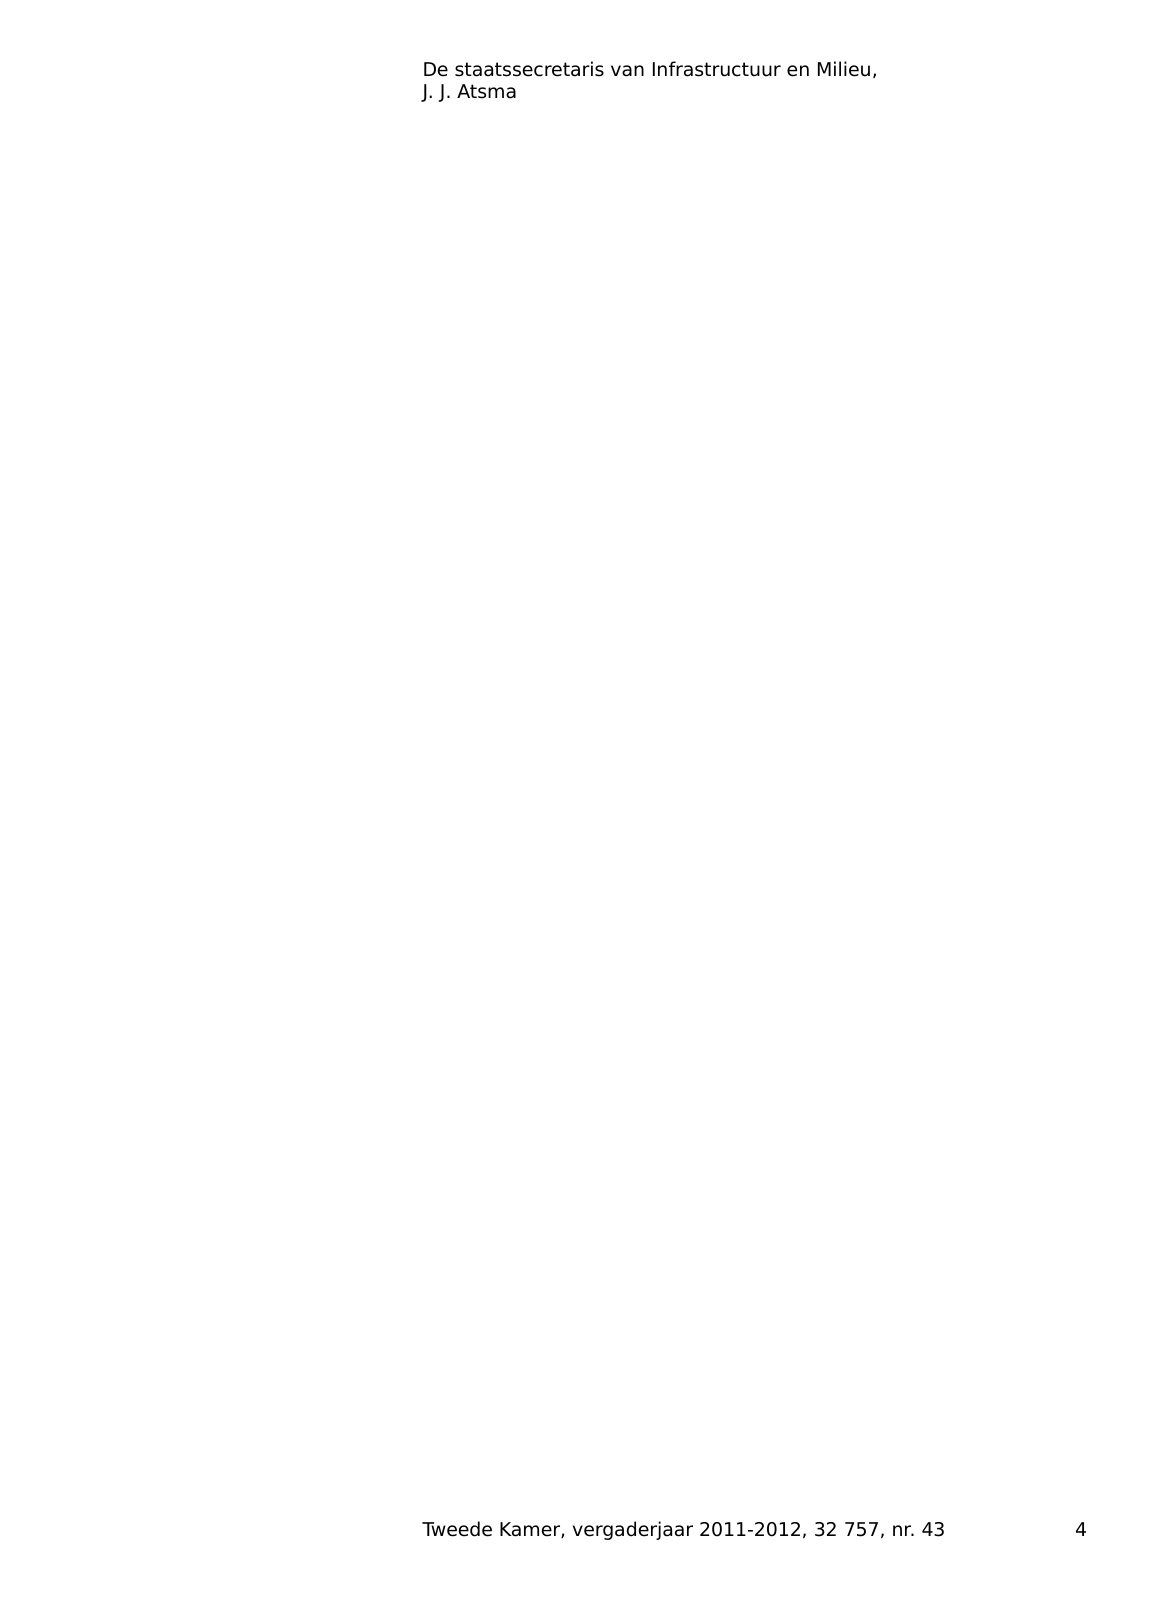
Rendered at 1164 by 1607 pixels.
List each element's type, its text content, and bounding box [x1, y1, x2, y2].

text De staatssecretaris van Infrastructuur en Milieu, J. J. Atsma [422, 59, 1087, 103]
